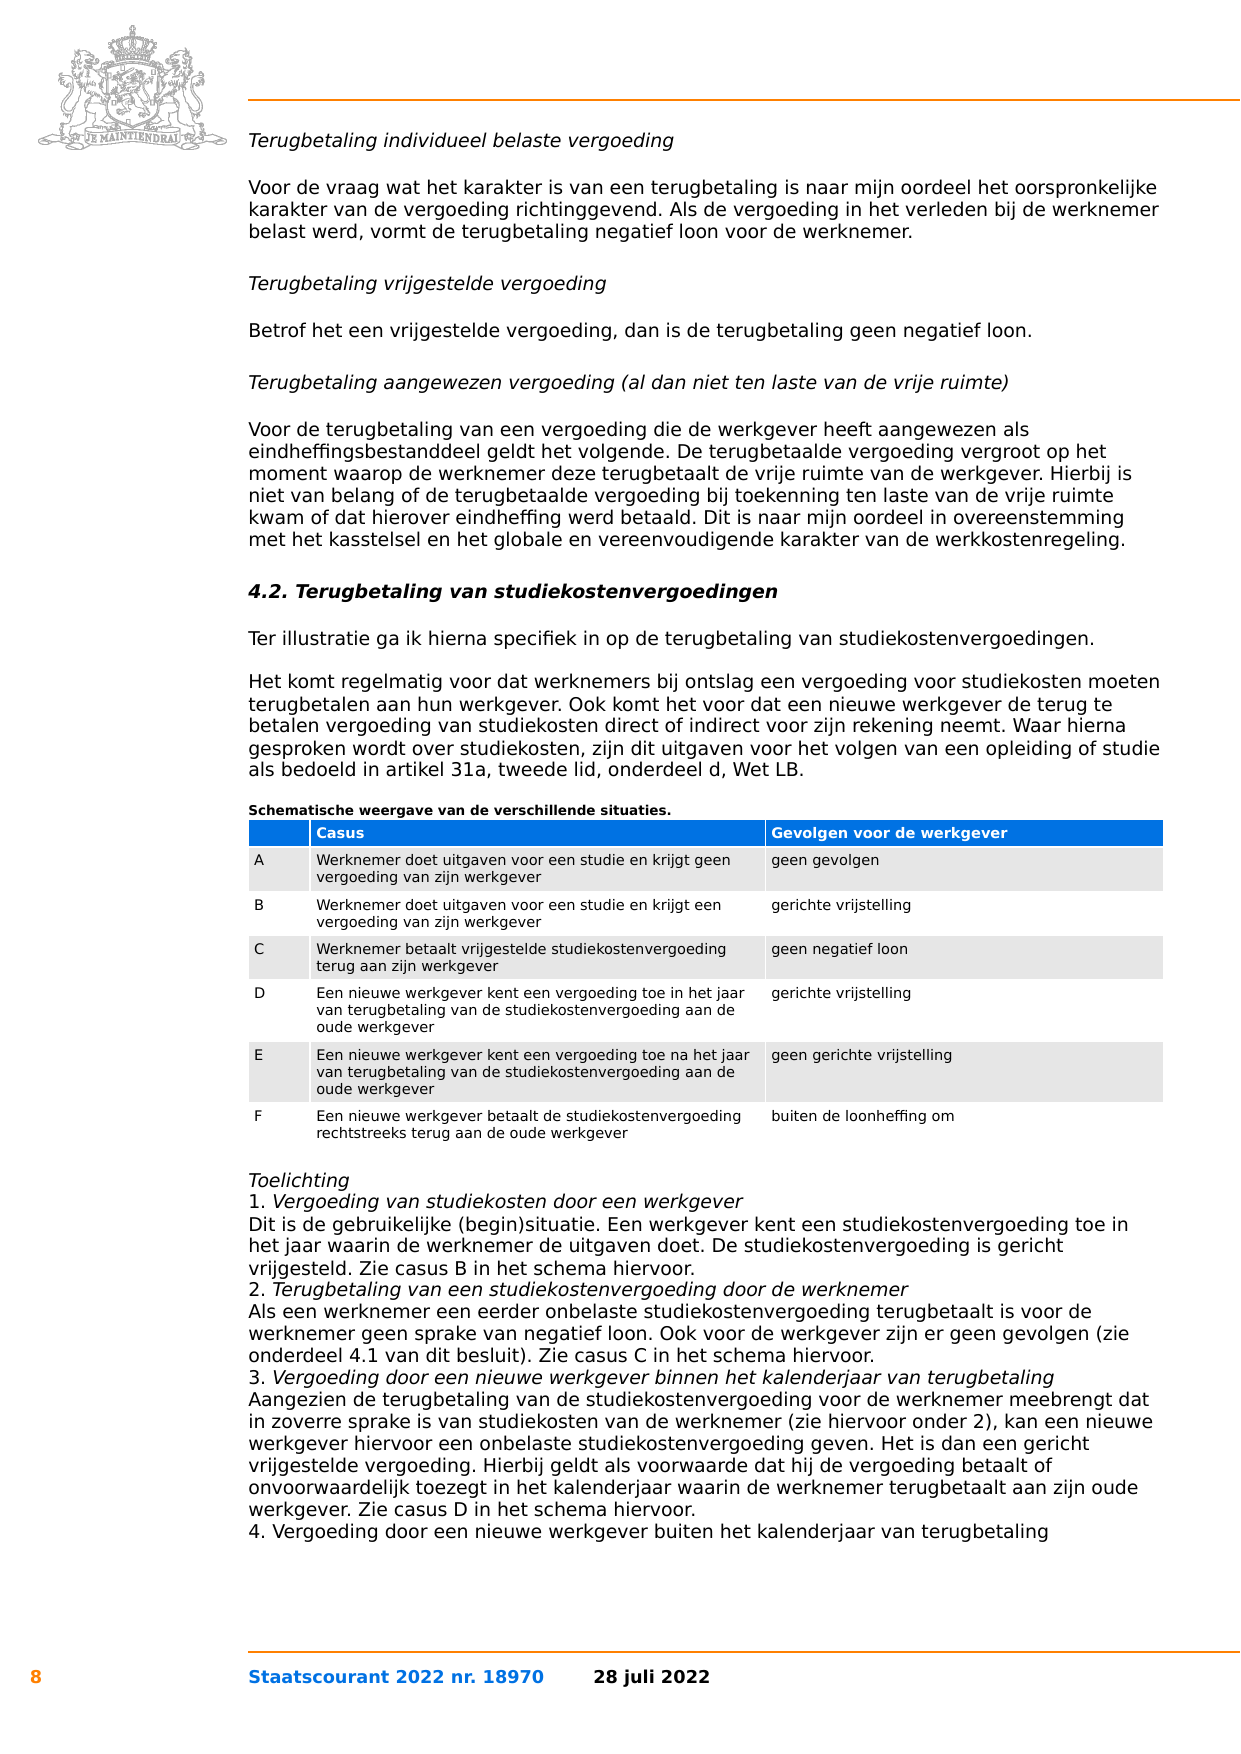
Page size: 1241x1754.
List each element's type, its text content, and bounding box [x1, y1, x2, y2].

text Dit is de gebruikelijke (begin)situatie. Een werkgever kent een studiekostenvergoeding toe in het jaar waarin de werknemer de uitgaven doet. De studiekostenvergoeding is gericht vrijgesteld. Zie casus B in het schema hiervoor. [248, 1213, 1163, 1279]
table_cell B [249, 892, 309, 935]
text Aangezien de terugbetaling van de studiekostenvergoeding voor de werknemer meebrengt dat in zoverre sprake is van studiekosten van de werknemer (zie hiervoor onder 2), kan een nieuwe werkgever hiervoor een onbelaste studiekostenvergoeding geven. Het is dan een gericht vrijgestelde vergoeding. Hierbij geldt als voorwaarde dat hij de vergoeding betaalt of onvoorwaardelijk toezegt in het kalenderjaar waarin de werknemer terugbetaalt aan zijn oude werkgever. Zie casus D in het schema hiervoor. [248, 1389, 1163, 1521]
table_header Schematische weergave van de verschillende situaties. [248, 803, 1163, 819]
table_cell geen gevolgen [766, 848, 1163, 891]
table_cell E [249, 1042, 309, 1102]
table_cell Werknemer doet uitgaven voor een studie en krijgt een vergoeding van zijn werkgever [311, 892, 765, 935]
table_cell F [249, 1103, 309, 1147]
table_cell Werknemer doet uitgaven voor een studie en krijgt geen vergoeding van zijn werkgever [311, 848, 765, 891]
table_cell Een nieuwe werkgever betaalt de studiekostenvergoeding rechtstreeks terug aan de oude werkgever [311, 1103, 765, 1147]
text Ter illustratie ga ik hierna specifiek in op de terugbetaling van studiekostenvergoedingen. [248, 628, 1163, 649]
table_cell geen gerichte vrijstelling [766, 1042, 1163, 1102]
text Het komt regelmatig voor dat werknemers bij ontslag een vergoeding voor studiekosten moeten terugbetalen aan hun werkgever. Ook komt het voor dat een nieuwe werkgever de terug te betalen vergoeding van studiekosten direct of indirect voor zijn rekening neemt. Waar hierna gesproken wordt over studiekosten, zijn dit uitgaven voor het volgen van een opleiding of studie als bedoeld in artikel 31a, tweede lid, onderdeel d, Wet LB. [248, 671, 1163, 781]
subtitle Terugbetaling aangewezen vergoeding (al dan niet ten laste van de vrije ruimte) [248, 372, 1163, 394]
text 4. Vergoeding door een nieuwe werkgever buiten het kalenderjaar van terugbetaling [248, 1521, 1163, 1543]
text 3. Vergoeding door een nieuwe werkgever binnen het kalenderjaar van terugbetaling [248, 1367, 1163, 1389]
text Betrof het een vrijgestelde vergoeding, dan is de terugbetaling geen negatief loon. [248, 320, 1163, 342]
text Als een werknemer een eerder onbelaste studiekostenvergoeding terugbetaalt is voor de werknemer geen sprake van negatief loon. Ook voor de werkgever zijn er geen gevolgen (zie onderdeel 4.1 van dit besluit). Zie casus C in het schema hiervoor. [248, 1301, 1163, 1367]
text Voor de terugbetaling van een vergoeding die de werkgever heeft aangewezen als eindheffingsbestanddeel geldt het volgende. De terugbetaalde vergoeding vergroot op het moment waarop de werknemer deze terugbetaalt de vrije ruimte van de werkgever. Hierbij is niet van belang of de terugbetaalde vergoeding bij toekenning ten laste van de vrije ruimte kwam of dat hierover eindheffing werd betaald. Dit is naar mijn oordeel in overeenstemming met het kasstelsel en het globale en vereenvoudigende karakter van de werkkostenregeling. [248, 419, 1163, 551]
table_cell Een nieuwe werkgever kent een vergoeding toe in het jaar van terugbetaling van de studiekostenvergoeding aan de oude werkgever [311, 981, 765, 1041]
subtitle Toelichting [248, 1169, 1163, 1191]
table_cell Casus [311, 820, 765, 846]
text 1. Vergoeding van studiekosten door een werkgever [248, 1191, 1163, 1213]
table_cell geen negatief loon [766, 936, 1163, 979]
table_cell buiten de loonheffing om [766, 1103, 1163, 1147]
subtitle 4.2. Terugbetaling van studiekostenvergoedingen [248, 581, 1163, 603]
subtitle Terugbetaling individueel belaste vergoeding [248, 130, 1163, 152]
table_cell C [249, 936, 309, 979]
table_cell gerichte vrijstelling [766, 981, 1163, 1041]
table_cell gerichte vrijstelling [766, 892, 1163, 935]
table_cell A [249, 848, 309, 891]
picture [38, 25, 227, 150]
table_cell Gevolgen voor de werkgever [766, 820, 1163, 846]
table_cell [249, 820, 309, 846]
table_cell Een nieuwe werkgever kent een vergoeding toe na het jaar van terugbetaling van de studiekostenvergoeding aan de oude werkgever [311, 1042, 765, 1102]
table_cell Werknemer betaalt vrijgestelde studiekostenvergoeding terug aan zijn werkgever [311, 936, 765, 979]
text 2. Terugbetaling van een studiekostenvergoeding door de werknemer [248, 1279, 1163, 1301]
text Voor de vraag wat het karakter is van een terugbetaling is naar mijn oordeel het oorspronkelijke karakter van de vergoeding richtinggevend. Als de vergoeding in het verleden bij de werknemer belast werd, vormt de terugbetaling negatief loon voor de werknemer. [248, 177, 1163, 243]
subtitle Terugbetaling vrijgestelde vergoeding [248, 273, 1163, 295]
table_cell D [249, 981, 309, 1041]
